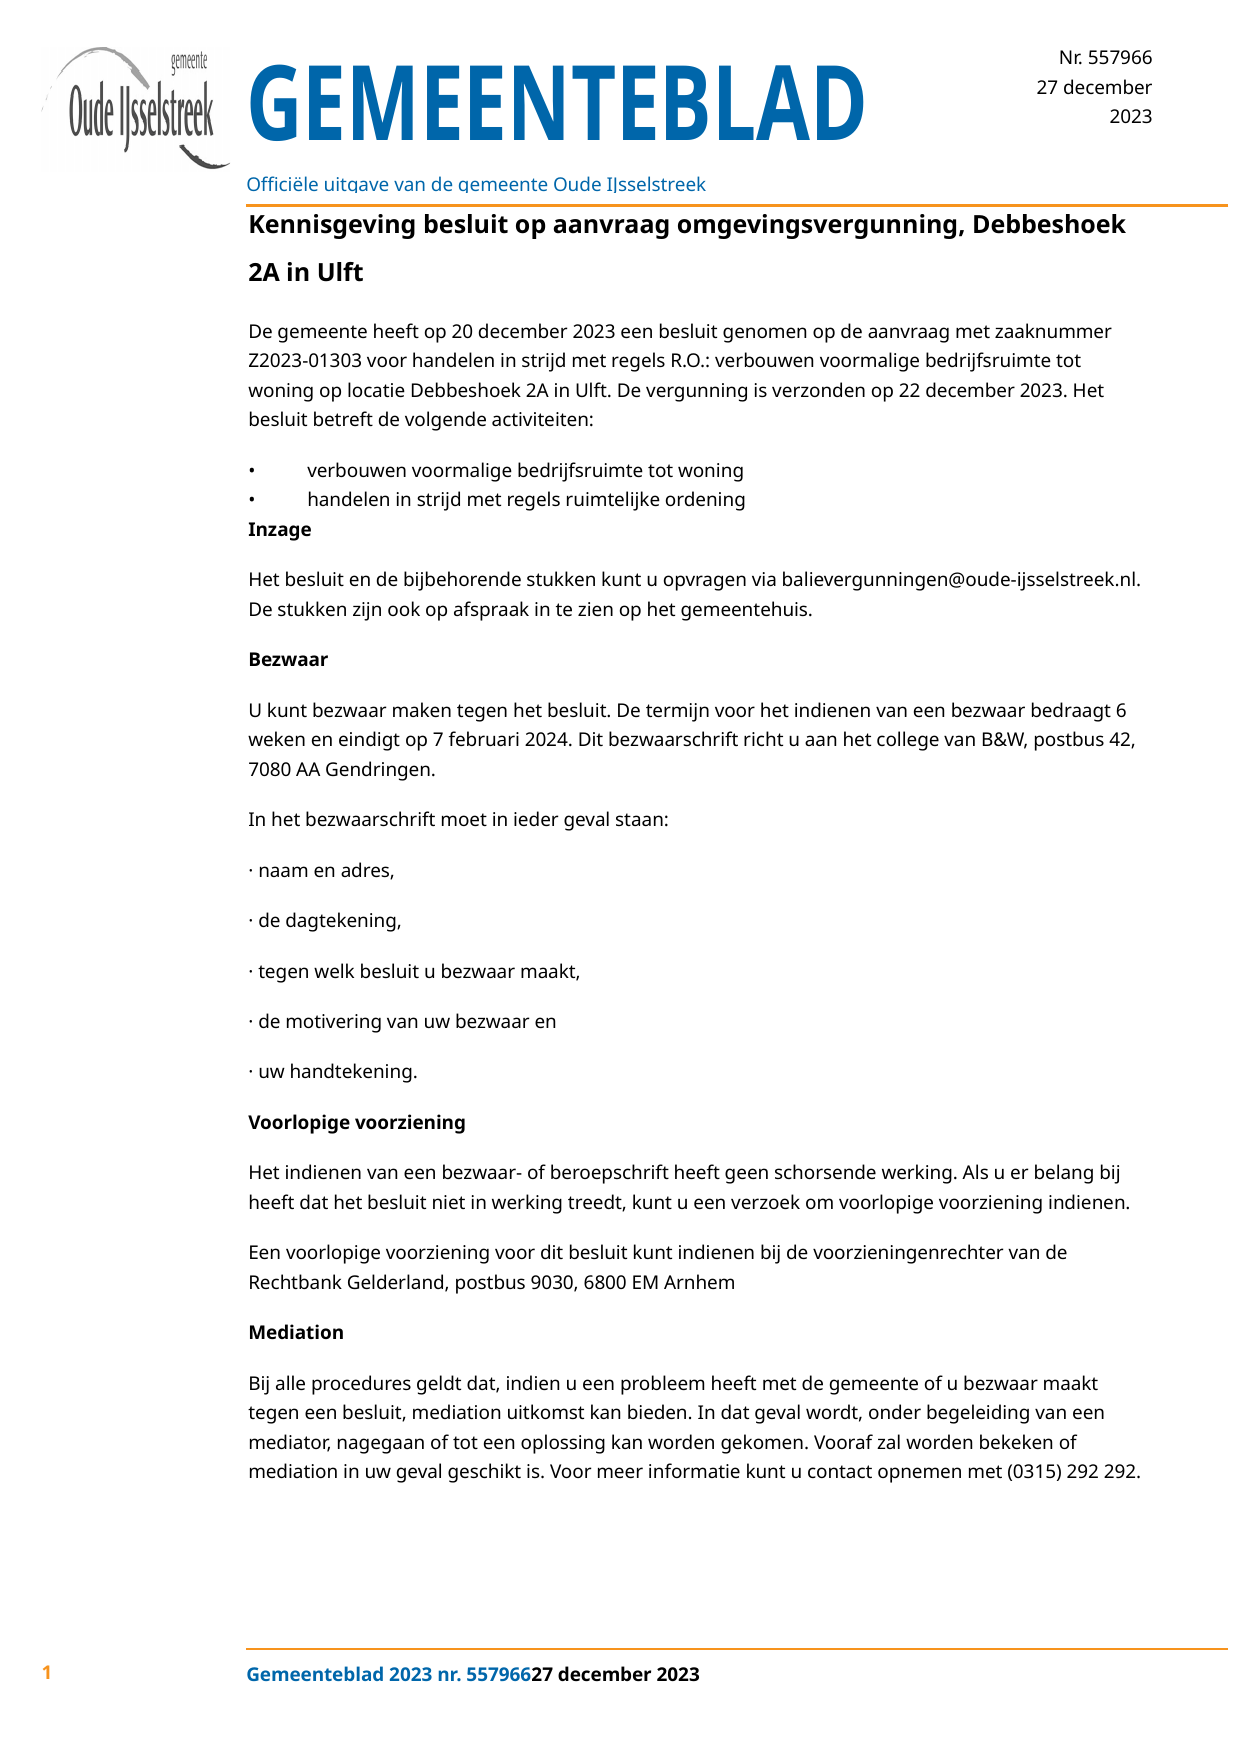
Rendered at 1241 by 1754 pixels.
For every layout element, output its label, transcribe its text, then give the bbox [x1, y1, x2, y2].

text · uw handtekening. [248, 1059, 1152, 1084]
text · naam en adres, [248, 857, 1152, 883]
list handelen in strijd met regels ruimtelijke ordening [248, 487, 1152, 512]
text Een voorlopige voorziening voor dit besluit kunt indienen bij de voorzieningenrechter van de Rechtbank Gelderland, postbus 9030, 6800 EM Arnhem [248, 1239, 1152, 1295]
text Kennisgeving besluit op aanvraag omgevingsvergunning, Debbeshoek 2A in Ulft [248, 207, 1152, 288]
text Voorlopige voorziening [248, 1109, 1152, 1135]
text · tegen welk besluit u bezwaar maakt, [248, 958, 1152, 984]
text Inzage [248, 516, 1152, 542]
text U kunt bezwaar maken tegen het besluit. De termijn voor het indienen van een bezwaar bedraagt 6 weken en eindigt op 7 februari 2024. Dit bezwaarschrift richt u aan het college van B&W, postbus 42, 7080 AA Gendringen. [248, 697, 1152, 782]
picture [41, 47, 231, 172]
text Bij alle procedures geldt dat, indien u een probleem heeft met de gemeente of u bezwaar maakt tegen een besluit, mediation uitkomst kan bieden. In dat geval wordt, onder begeleiding van een mediator, nagegaan of tot een oplossing kan worden gekomen. Vooraf zal worden bekeken of mediation in uw geval geschikt is. Voor meer informatie kunt u contact opnemen met (0315) 292 292. [248, 1370, 1152, 1484]
text De gemeente heeft op 20 december 2023 een besluit genomen op de aanvraag met zaaknummer Z2023-01303 voor handelen in strijd met regels R.O.: verbouwen voormalige bedrijfsruimte tot woning op locatie Debbeshoek 2A in Ulft. De vergunning is verzonden op 22 december 2023. Het besluit betreft de volgende activiteiten: [248, 318, 1152, 432]
list verbouwen voormalige bedrijfsruimte tot woning [248, 457, 1152, 483]
text Bezwaar [248, 647, 1152, 672]
text Mediation [248, 1319, 1152, 1345]
text Het indienen van een bezwaar- of beroepschrift heeft geen schorsende werking. Als u er belang bij heeft dat het besluit niet in werking treedt, kunt u een verzoek om voorlopige voorziening indienen. [248, 1159, 1152, 1215]
text · de dagtekening, [248, 907, 1152, 933]
text In het bezwaarschrift moet in ieder geval staan: [248, 807, 1152, 832]
text Het besluit en de bijbehorende stukken kunt u opvragen via balievergunningen@oude-ijsselstreek.nl. De stukken zijn ook op afspraak in te zien op het gemeentehuis. [248, 567, 1152, 622]
text · de motivering van uw bezwaar en [248, 1008, 1152, 1034]
